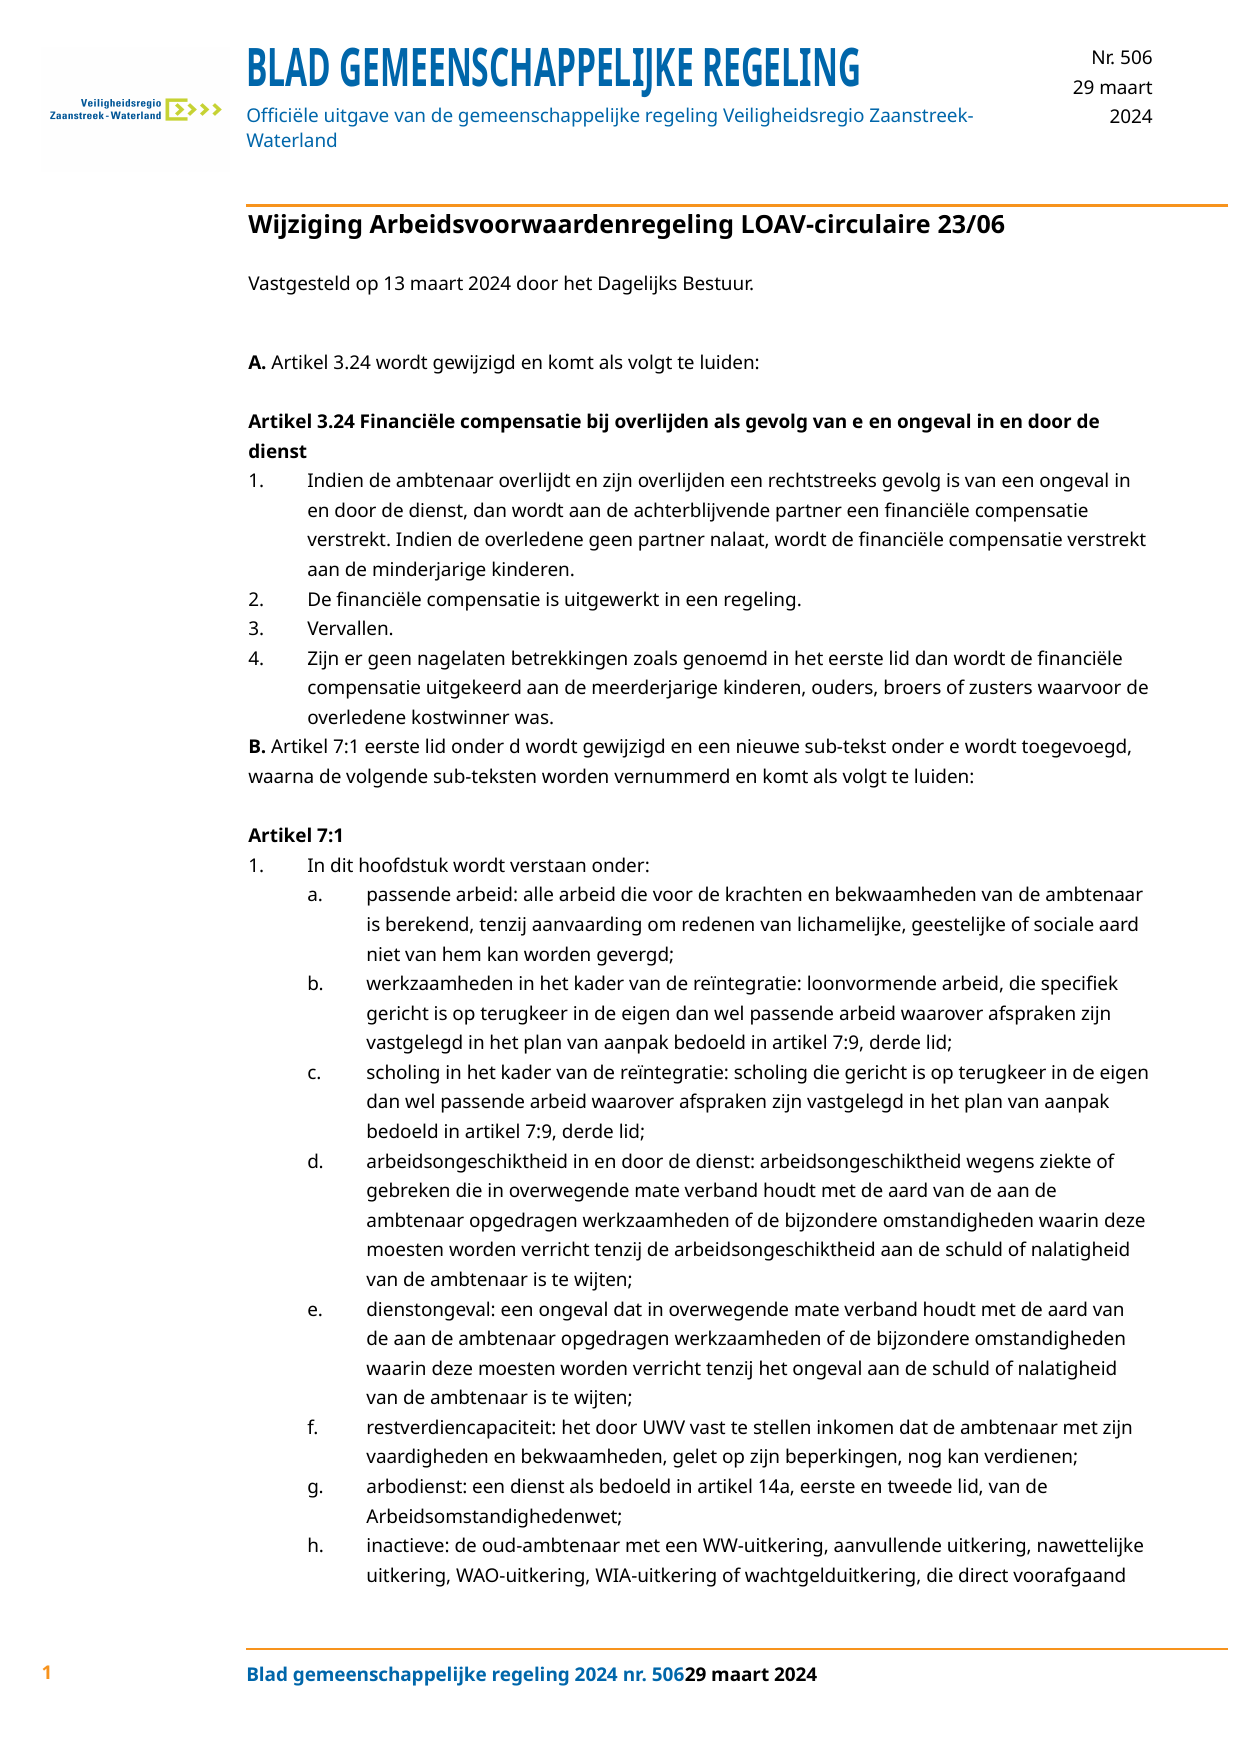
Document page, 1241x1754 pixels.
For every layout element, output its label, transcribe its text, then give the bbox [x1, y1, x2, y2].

list werkzaamheden in het kader van de reïntegratie: loonvormende arbeid, die specifiek gericht is op terugkeer in de eigen dan wel passende arbeid waarover afspraken zijn vastgelegd in het plan van aanpak bedoeld in artikel 7:9, derde lid; [307, 970, 1152, 1055]
list Indien de ambtenaar overlijdt en zijn overlijden een rechtstreeks gevolg is van een ongeval in en door de dienst, dan wordt aan de achterblijvende partner een financiële compensatie verstrekt. Indien de overledene geen partner nalaat, wordt de financiële compensatie verstrekt aan de minderjarige kinderen. [248, 467, 1152, 582]
list De financiële compensatie is uitgewerkt in een regeling. [248, 586, 1152, 612]
picture [41, 47, 231, 172]
list arbodienst: een dienst als bedoeld in artikel 14a, eerste en tweede lid, van de Arbeidsomstandighedenwet; [307, 1473, 1152, 1529]
list scholing in het kader van de reïntegratie: scholing die gericht is op terugkeer in de eigen dan wel passende arbeid waarover afspraken zijn vastgelegd in het plan van aanpak bedoeld in artikel 7:9, derde lid; [307, 1059, 1152, 1144]
text Artikel 3.24 Financiële compensatie bij overlijden als gevolg van e en ongeval in en door de dienst [248, 408, 1152, 464]
list arbeidsongeschiktheid in en door de dienst: arbeidsongeschiktheid wegens ziekte of gebreken die in overwegende mate verband houdt met de aard van de aan de ambtenaar opgedragen werkzaamheden of de bijzondere omstandigheden waarin deze moesten worden verricht tenzij de arbeidsongeschiktheid aan de schuld of nalatigheid van de ambtenaar is te wijten; [307, 1148, 1152, 1292]
text Wijziging Arbeidsvoorwaardenregeling LOAV-circulaire 23/06 [248, 207, 1152, 241]
list dienstongeval: een ongeval dat in overwegende mate verband houdt met de aard van de aan de ambtenaar opgedragen werkzaamheden of de bijzondere omstandigheden waarin deze moesten worden verricht tenzij het ongeval aan de schuld of nalatigheid van de ambtenaar is te wijten; [307, 1296, 1152, 1410]
list Vervallen. [248, 615, 1152, 641]
list inactieve: de oud-ambtenaar met een WW-uitkering, aanvullende uitkering, nawettelijke uitkering, WAO-uitkering, WIA-uitkering of wachtgelduitkering, die direct voorafgaand [307, 1532, 1152, 1588]
list passende arbeid: alle arbeid die voor de krachten en bekwaamheden van de ambtenaar is berekend, tenzij aanvaarding om redenen van lichamelijke, geestelijke of sociale aard niet van hem kan worden gevergd; [307, 882, 1152, 967]
text Vastgesteld op 13 maart 2024 door het Dagelijks Bestuur. [248, 270, 1152, 296]
list In dit hoofdstuk wordt verstaan onder: [248, 852, 1152, 878]
text Artikel 7:1 [248, 822, 1152, 848]
list Zijn er geen nagelaten betrekkingen zoals genoemd in het eerste lid dan wordt de financiële compensatie uitgekeerd aan de meerderjarige kinderen, ouders, broers of zusters waarvoor de overledene kostwinner was. [248, 645, 1152, 730]
list restverdiencapaciteit: het door UWV vast te stellen inkomen dat de ambtenaar met zijn vaardigheden en bekwaamheden, gelet op zijn beperkingen, nog kan verdienen; [307, 1414, 1152, 1469]
text A. Artikel 3.24 wordt gewijzigd en komt als volgt te luiden: [248, 349, 1152, 375]
text B. Artikel 7:1 eerste lid onder d wordt gewijzigd en een nieuwe sub-tekst onder e wordt toegevoegd, waarna de volgende sub-teksten worden vernummerd en komt als volgt te luiden: [248, 734, 1152, 789]
